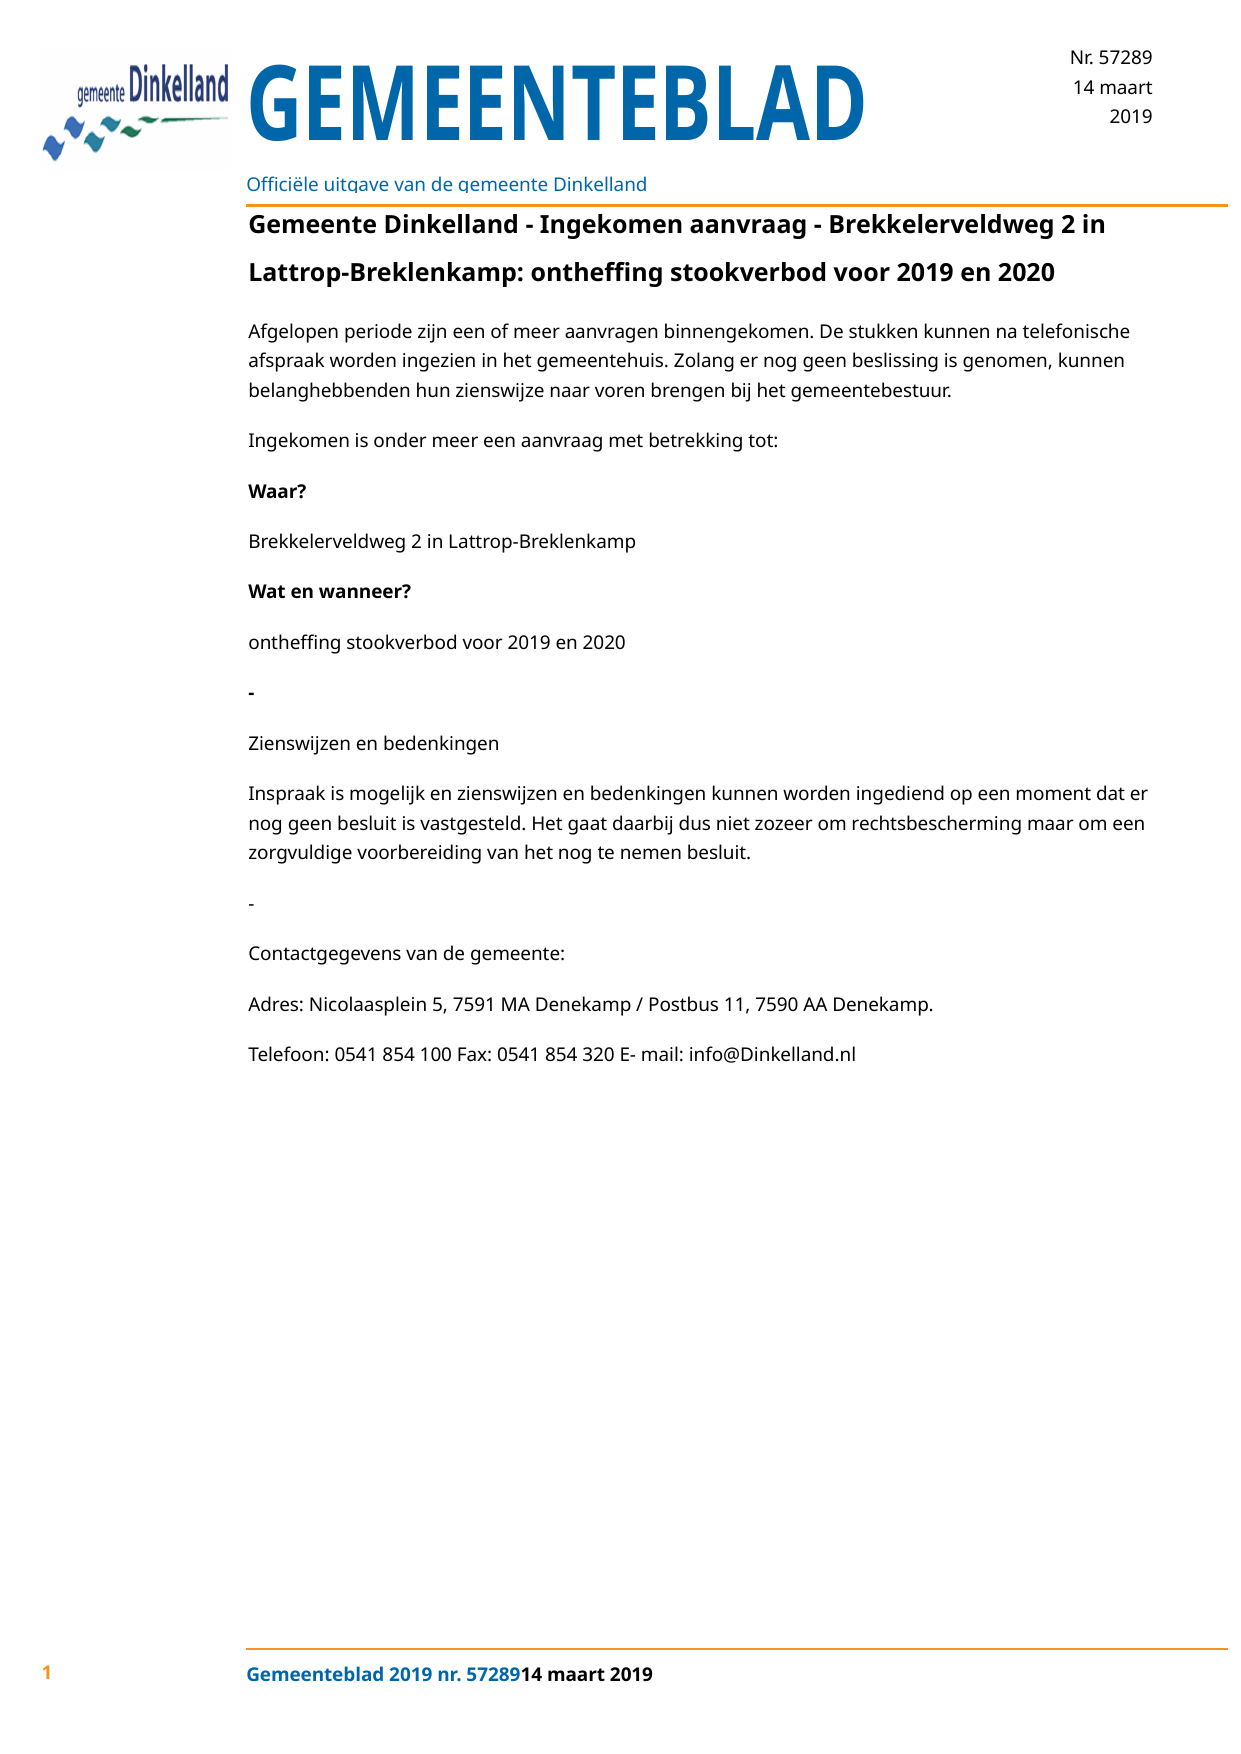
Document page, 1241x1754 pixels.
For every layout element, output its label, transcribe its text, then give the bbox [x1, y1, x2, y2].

text Gemeente Dinkelland - Ingekomen aanvraag - Brekkelerveldweg 2 in Lattrop-Breklenkamp: ontheffing stookverbod voor 2019 en 2020 [248, 207, 1152, 288]
text Brekkelerveldweg 2 in Lattrop-Breklenkamp [248, 528, 1152, 554]
text Ingekomen is onder meer een aanvraag met betrekking tot: [248, 427, 1152, 453]
text ontheffing stookverbod voor 2019 en 2020 [248, 629, 1152, 655]
text Contactgegevens van de gemeente: [248, 940, 1152, 966]
text Afgelopen periode zijn een of meer aanvragen binnengekomen. De stukken kunnen na telefonische afspraak worden ingezien in het gemeentehuis. Zolang er nog geen beslissing is genomen, kunnen belanghebbenden hun zienswijze naar voren brengen bij het gemeentebestuur. [248, 318, 1152, 403]
text - [248, 679, 1152, 705]
picture [41, 47, 231, 172]
text Zienswijzen en bedenkingen [248, 730, 1152, 756]
text Inspraak is mogelijk en zienswijzen en bedenkingen kunnen worden ingediend op een moment dat er nog geen besluit is vastgesteld. Het gaat daarbij dus niet zozeer om rechtsbescherming maar om een zorgvuldige voorbereiding van het nog te nemen besluit. [248, 780, 1152, 865]
text Adres: Nicolaasplein 5, 7591 MA Denekamp / Postbus 11, 7590 AA Denekamp. [248, 991, 1152, 1017]
text Wat en wanneer? [248, 579, 1152, 604]
text Waar? [248, 478, 1152, 504]
text Telefoon: 0541 854 100 Fax: 0541 854 320 E- mail: info@Dinkelland.nl [248, 1041, 1152, 1067]
text - [248, 890, 1152, 916]
